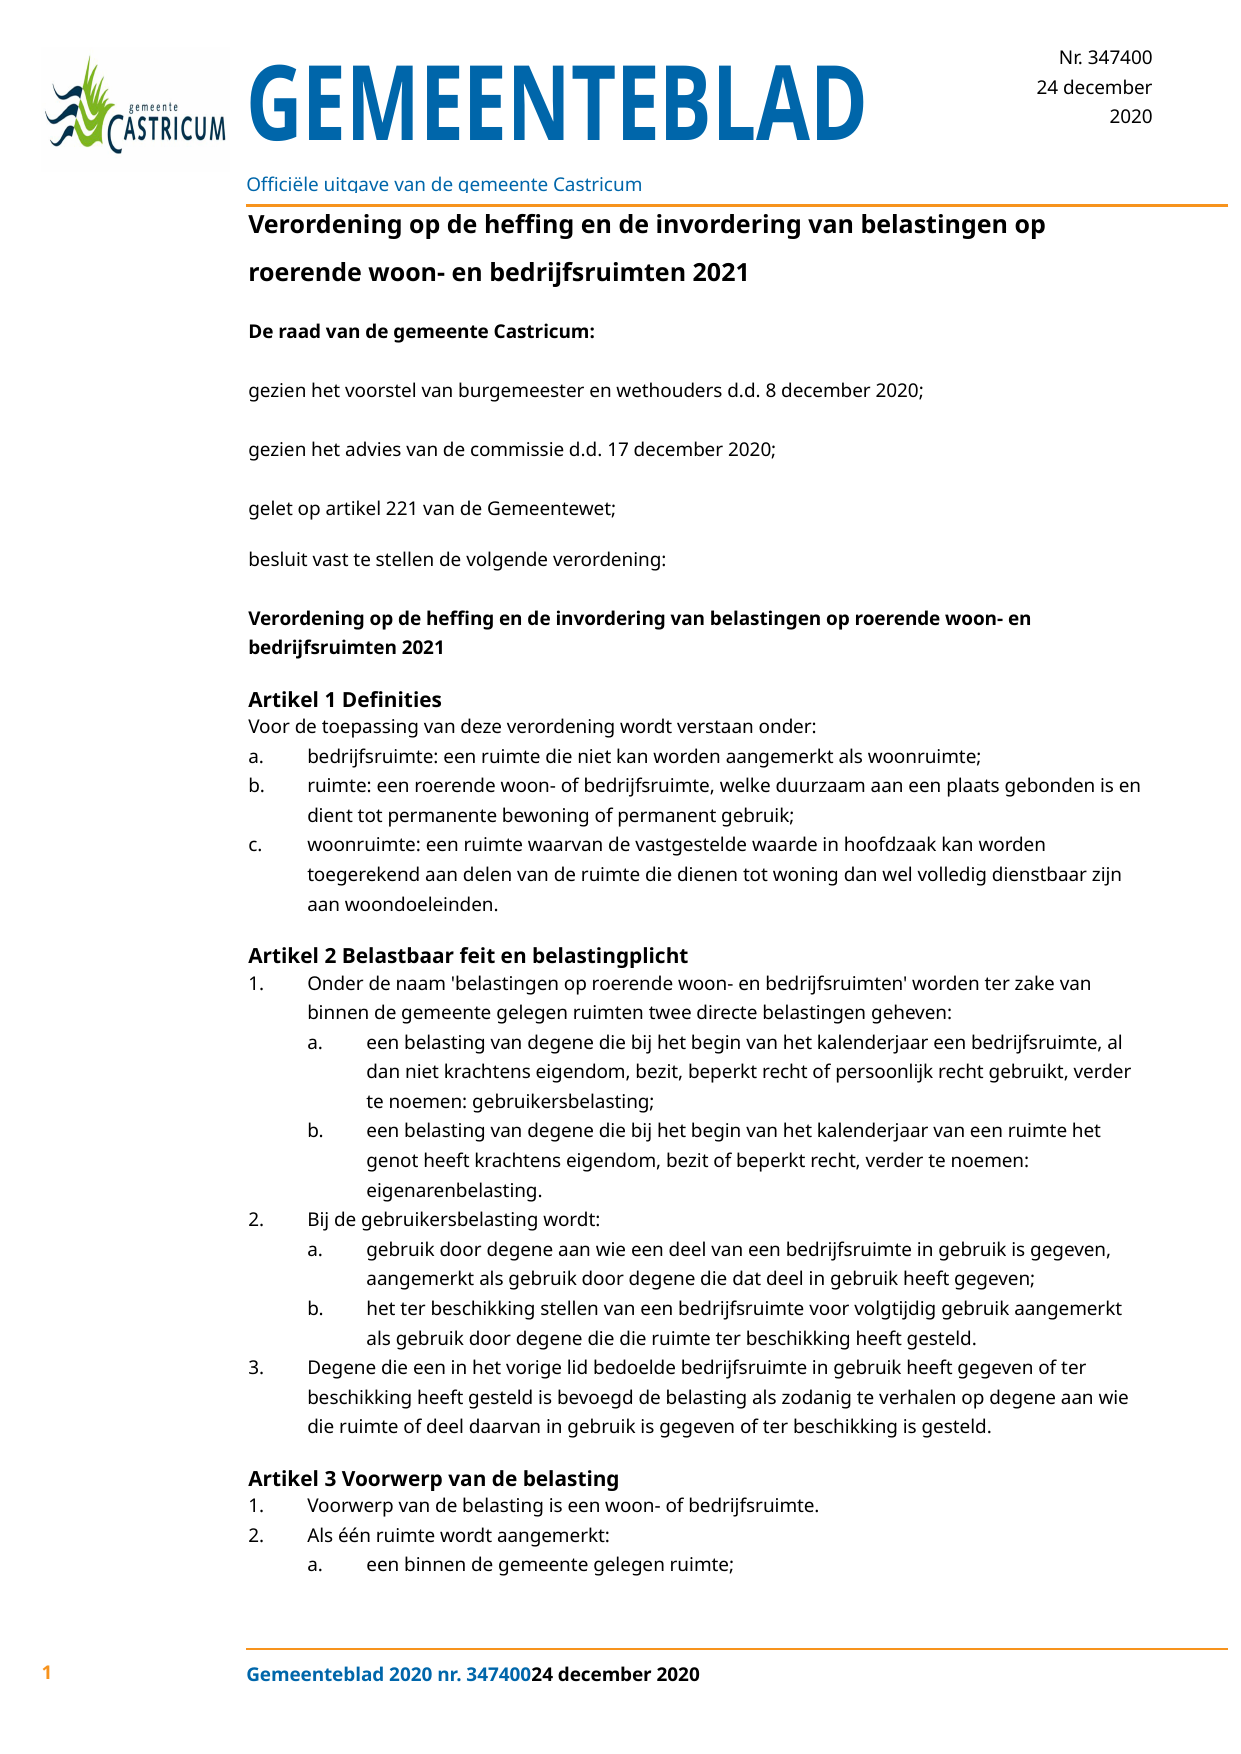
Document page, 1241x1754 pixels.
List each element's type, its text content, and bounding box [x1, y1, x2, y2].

text Artikel 2 Belastbaar feit en belastingplicht [248, 941, 1152, 970]
list woonruimte: een ruimte waarvan de vastgestelde waarde in hoofdzaak kan worden toegerekend aan delen van de ruimte die dienen tot woning dan wel volledig dienstbaar zijn aan woondoeleinden. [248, 832, 1152, 917]
list Onder de naam 'belastingen op roerende woon- en bedrijfsruimten' worden ter zake van binnen de gemeente gelegen ruimten twee directe belastingen geheven: [248, 970, 1152, 1025]
text gelet op artikel 221 van de Gemeentewet; [248, 495, 1152, 521]
list bedrijfsruimte: een ruimte die niet kan worden aangemerkt als woonruimte; [248, 743, 1152, 769]
picture [41, 47, 231, 172]
text De raad van de gemeente Castricum: [248, 318, 1152, 344]
text besluit vast te stellen de volgende verordening: [248, 546, 1152, 571]
list Als één ruimte wordt aangemerkt: [248, 1522, 1152, 1548]
list Bij de gebruikersbelasting wordt: [248, 1206, 1152, 1232]
list een binnen de gemeente gelegen ruimte; [307, 1551, 1152, 1577]
list ruimte: een roerende woon- of bedrijfsruimte, welke duurzaam aan een plaats gebonden is en dient tot permanente bewoning of permanent gebruik; [248, 772, 1152, 828]
text Verordening op de heffing en de invordering van belastingen op roerende woon- en bedrijfsruimten 2021 [248, 207, 1152, 288]
list het ter beschikking stellen van een bedrijfsruimte voor volgtijdig gebruik aangemerkt als gebruik door degene die die ruimte ter beschikking heeft gesteld. [307, 1295, 1152, 1350]
text Artikel 1 Definities [248, 685, 1152, 713]
text Verordening op de heffing en de invordering van belastingen op roerende woon- en bedrijfsruimten 2021 [248, 605, 1152, 660]
list een belasting van degene die bij het begin van het kalenderjaar van een ruimte het genot heeft krachtens eigendom, bezit of beperkt recht, verder te noemen: eigenarenbelasting. [307, 1118, 1152, 1202]
text Artikel 3 Voorwerp van de belasting [248, 1464, 1152, 1492]
list Voorwerp van de belasting is een woon- of bedrijfsruimte. [248, 1492, 1152, 1518]
text Voor de toepassing van deze verordening wordt verstaan onder: [248, 713, 1152, 739]
list Degene die een in het vorige lid bedoelde bedrijfsruimte in gebruik heeft gegeven of ter beschikking heeft gesteld is bevoegd de belasting als zodanig te verhalen op degene aan wie die ruimte of deel daarvan in gebruik is gegeven of ter beschikking is gesteld. [248, 1354, 1152, 1439]
text gezien het voorstel van burgemeester en wethouders d.d. 8 december 2020; [248, 377, 1152, 403]
text gezien het advies van de commissie d.d. 17 december 2020; [248, 436, 1152, 462]
list gebruik door degene aan wie een deel van een bedrijfsruimte in gebruik is gegeven, aangemerkt als gebruik door degene die dat deel in gebruik heeft gegeven; [307, 1236, 1152, 1291]
list een belasting van degene die bij het begin van het kalenderjaar een bedrijfsruimte, al dan niet krachtens eigendom, bezit, beperkt recht of persoonlijk recht gebruikt, verder te noemen: gebruikersbelasting; [307, 1029, 1152, 1114]
